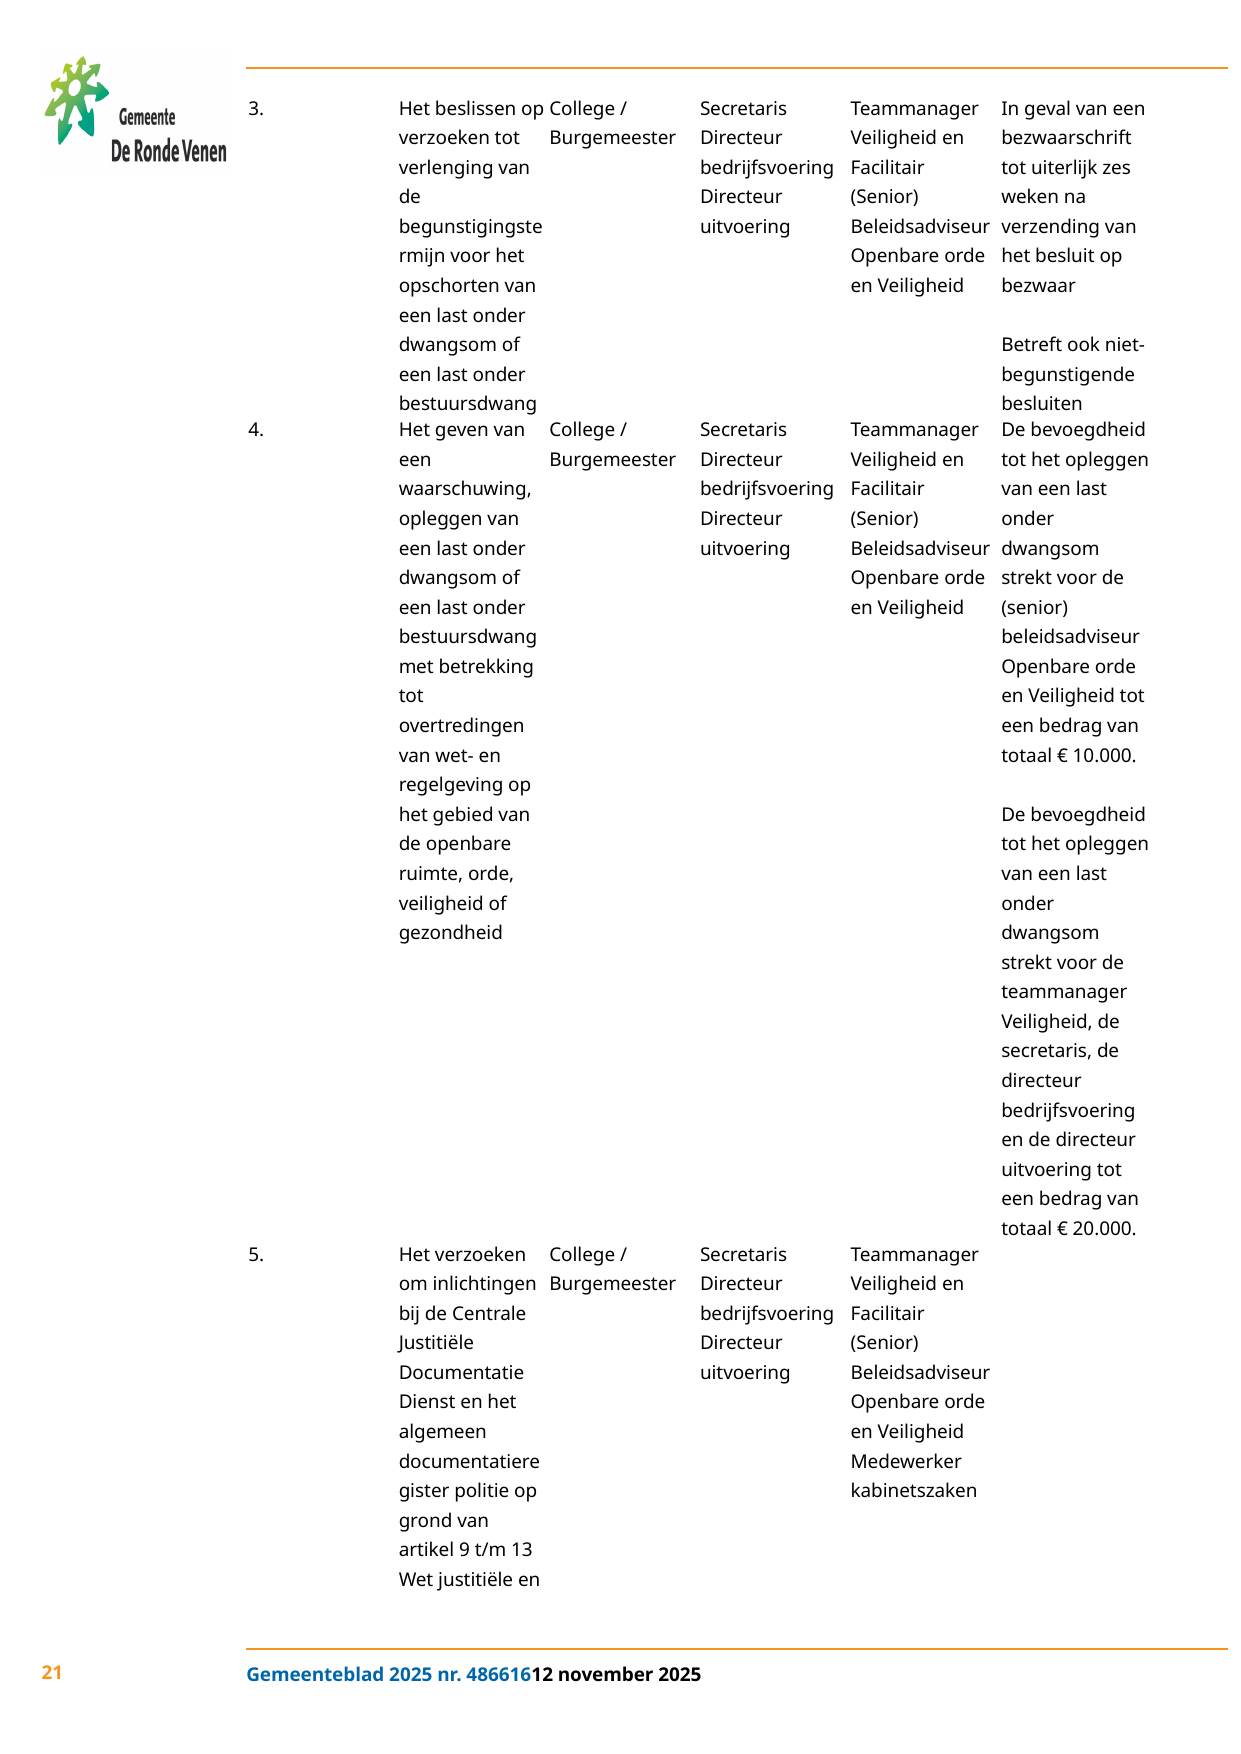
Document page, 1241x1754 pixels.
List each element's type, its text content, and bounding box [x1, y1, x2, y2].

table_cell De bevoegdheid tot het opleggen van een last onder dwangsom strekt voor de (senior) beleidsadviseur Openbare orde en Veiligheid tot een bedrag van totaal € 10.000. De bevoegdheid tot het opleggen van een last onder dwangsom strekt voor de teammanager Veiligheid, de secretaris, de directeur bedrijfsvoering en de directeur uitvoering tot een bedrag van totaal € 20.000. [1001, 416, 1152, 1241]
table_cell College / Burgemeester [549, 95, 700, 416]
table_cell Het verzoeken om inlichtingen bij de Centrale Justitiële Documentatie Dienst en het algemeen documentatieregister politie op grond van artikel 9 t/m 13 Wet justitiële en [399, 1241, 549, 1592]
table_cell Secretaris Directeur bedrijfsvoering Directeur uitvoering [700, 95, 850, 416]
table_cell College / Burgemeester [549, 1241, 700, 1592]
table_cell Secretaris Directeur bedrijfsvoering Directeur uitvoering [700, 1241, 850, 1592]
table_cell In geval van een bezwaarschrift tot uiterlijk zes weken na verzending van het besluit op bezwaar Betreft ook niet-begunstigende besluiten [1001, 95, 1152, 416]
table_cell 5. [248, 1241, 398, 1592]
table_cell Secretaris Directeur bedrijfsvoering Directeur uitvoering [700, 416, 850, 1241]
table_cell Teammanager Veiligheid en Facilitair (Senior) Beleidsadviseur Openbare orde en Veiligheid [850, 416, 1001, 1241]
table_cell College / Burgemeester [549, 416, 700, 1241]
table_cell 3. [248, 95, 398, 416]
table_cell Teammanager Veiligheid en Facilitair (Senior) Beleidsadviseur Openbare orde en Veiligheid Medewerker kabinetszaken [850, 1241, 1001, 1592]
table_cell 4. [248, 416, 398, 1241]
table_cell [1001, 1241, 1152, 1592]
table_cell Het geven van een waarschuwing, opleggen van een last onder dwangsom of een last onder bestuursdwang met betrekking tot overtredingen van wet- en regelgeving op het gebied van de openbare ruimte, orde, veiligheid of gezondheid [399, 416, 549, 1241]
picture [41, 47, 231, 172]
table_cell Het beslissen op verzoeken tot verlenging van de begunstigingstermijn voor het opschorten van een last onder dwangsom of een last onder bestuursdwang [399, 95, 549, 416]
table_cell Teammanager Veiligheid en Facilitair (Senior) Beleidsadviseur Openbare orde en Veiligheid [850, 95, 1001, 416]
